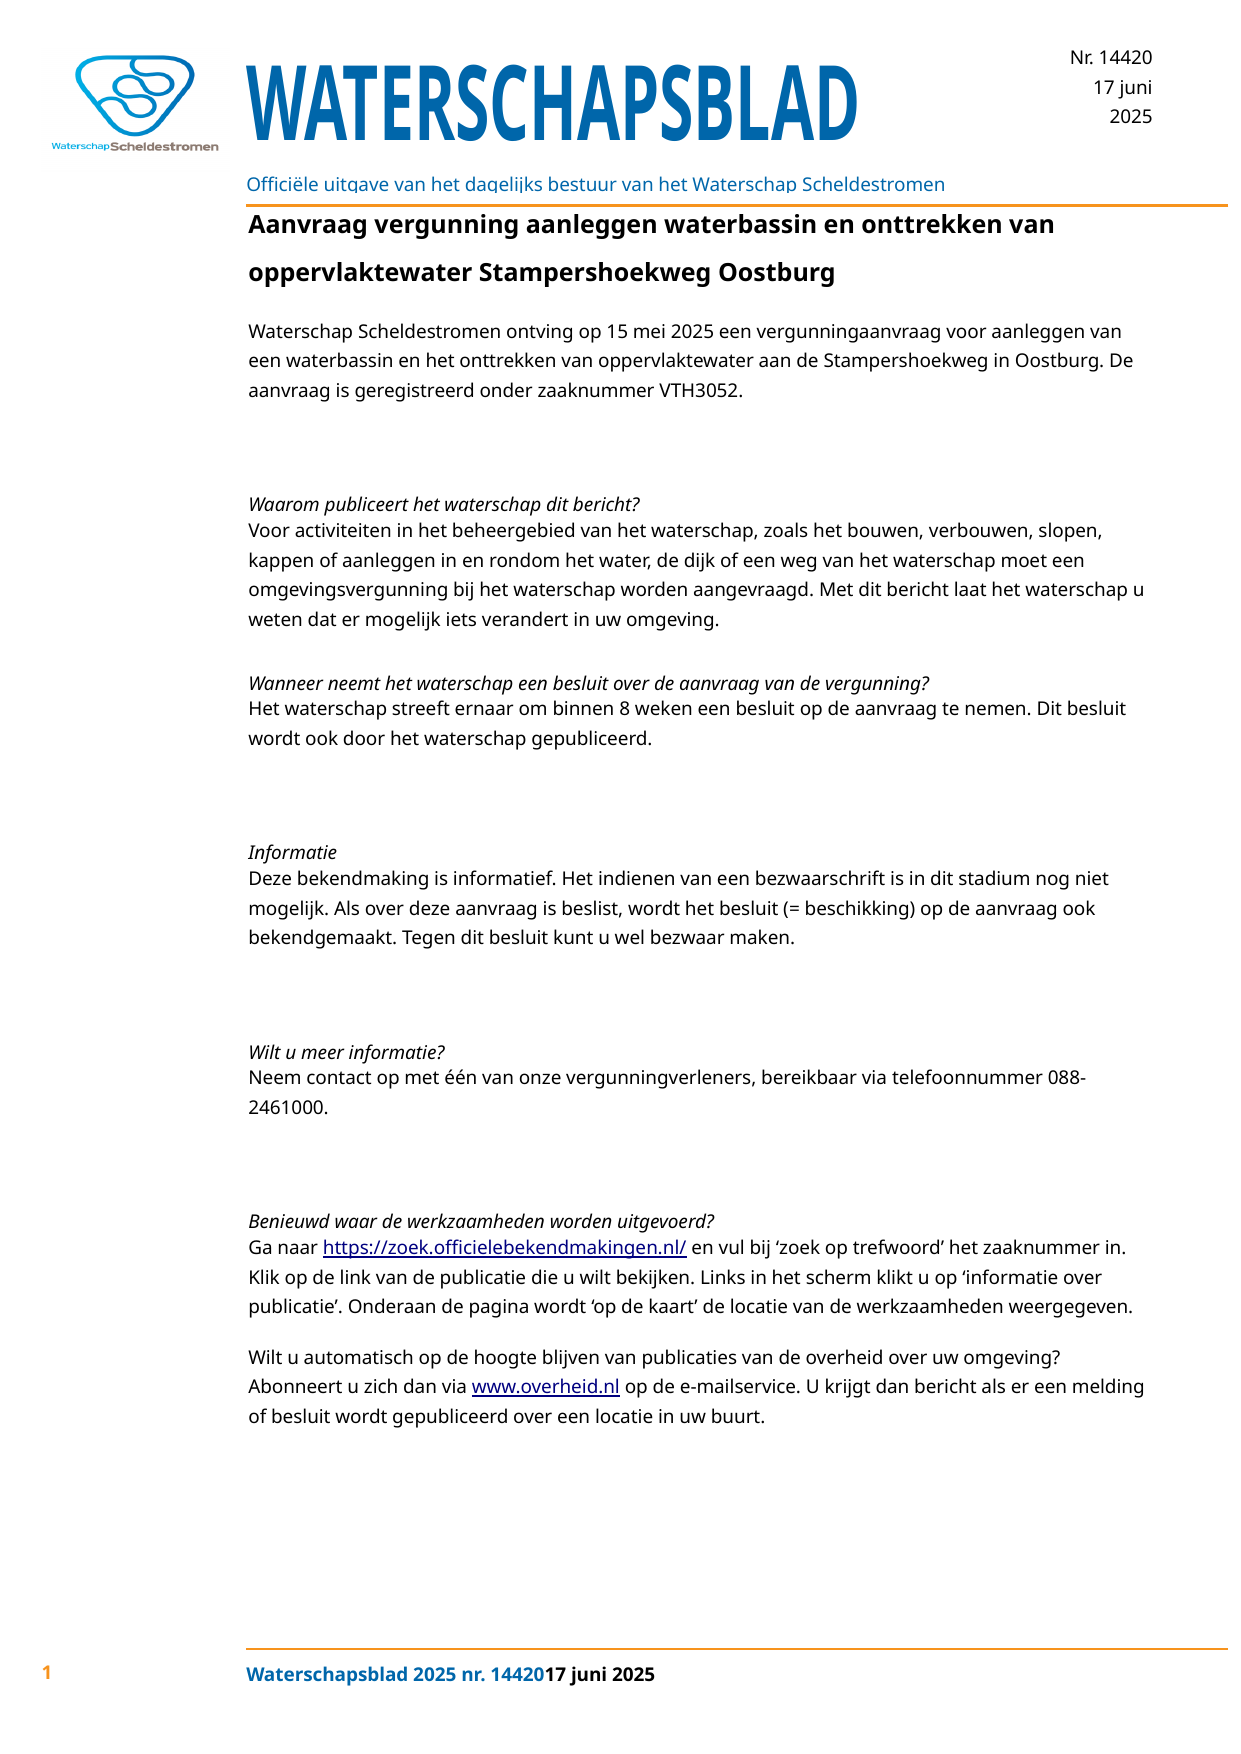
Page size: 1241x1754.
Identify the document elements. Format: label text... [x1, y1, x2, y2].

text Waarom publiceert het waterschap dit bericht? [248, 491, 1152, 517]
text Informatie [248, 839, 1152, 865]
text Wanneer neemt het waterschap een besluit over de aanvraag van de vergunning? [248, 670, 1152, 696]
text Aanvraag vergunning aanleggen waterbassin en onttrekken van oppervlaktewater Stampershoekweg Oostburg [248, 207, 1152, 288]
text Wilt u automatisch op de hoogte blijven van publicaties van de overheid over uw omgeving? Abonneert u zich dan via www.overheid.nl op de e-mailservice. U krijgt dan bericht als er een melding of besluit wordt gepubliceerd over een locatie in uw buurt. [248, 1344, 1152, 1429]
picture [41, 47, 231, 172]
text Het waterschap streeft ernaar om binnen 8 weken een besluit op de aanvraag te nemen. Dit besluit wordt ook door het waterschap gepubliceerd. [248, 696, 1152, 751]
text Waterschap Scheldestromen ontving op 15 mei 2025 een vergunningaanvraag voor aanleggen van een waterbassin en het onttrekken van oppervlaktewater aan de Stampershoekweg in Oostburg. De aanvraag is geregistreerd onder zaaknummer VTH3052. [248, 318, 1152, 403]
text Benieuwd waar de werkzaamheden worden uitgevoerd? [248, 1208, 1152, 1234]
text Ga naar https://zoek.officielebekendmakingen.nl/ en vul bij ‘zoek op trefwoord’ het zaaknummer in. Klik op de link van de publicatie die u wilt bekijken. Links in het scherm klikt u op ‘informatie over publicatie’. Onderaan de pagina wordt ‘op de kaart’ de locatie van de werkzaamheden weergegeven. [248, 1234, 1152, 1319]
text Deze bekendmaking is informatief. Het indienen van een bezwaarschrift is in dit stadium nog niet mogelijk. Als over deze aanvraag is beslist, wordt het besluit (= beschikking) op de aanvraag ook bekendgemaakt. Tegen dit besluit kunt u wel bezwaar maken. [248, 865, 1152, 950]
text Wilt u meer informatie? [248, 1039, 1152, 1064]
text Voor activiteiten in het beheergebied van het waterschap, zoals het bouwen, verbouwen, slopen, kappen of aanleggen in en rondom het water, de dijk of een weg van het waterschap moet een omgevingsvergunning bij het waterschap worden aangevraagd. Met dit bericht laat het waterschap u weten dat er mogelijk iets verandert in uw omgeving. [248, 517, 1152, 632]
text Neem contact op met één van onze vergunningverleners, bereikbaar via telefoonnummer 088-2461000. [248, 1064, 1152, 1120]
